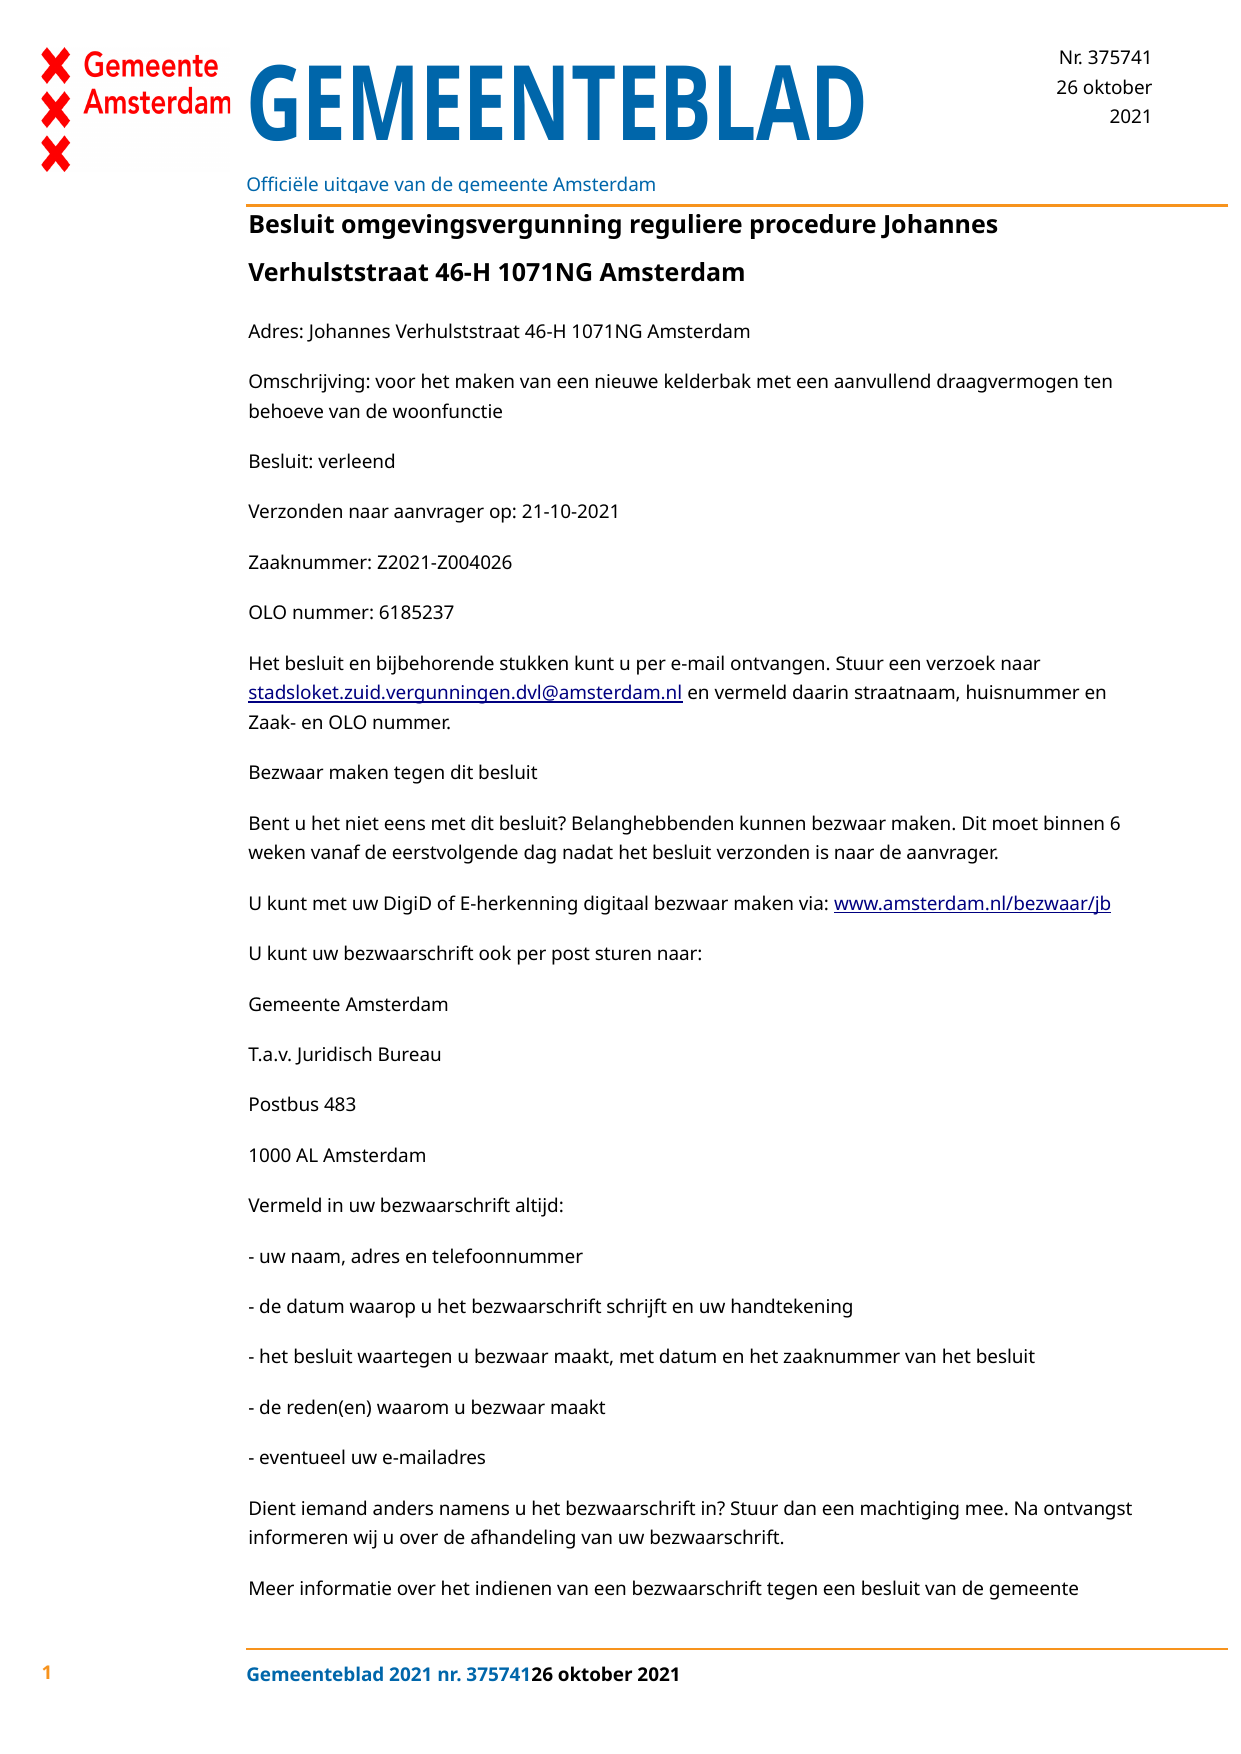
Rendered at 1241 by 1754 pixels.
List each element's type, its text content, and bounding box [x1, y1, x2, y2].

text Dient iemand anders namens u het bezwaarschrift in? Stuur dan een machtiging mee. Na ontvangst informeren wij u over de afhandeling van uw bezwaarschrift. [248, 1495, 1152, 1550]
text - de reden(en) waarom u bezwaar maakt [248, 1394, 1152, 1420]
text - uw naam, adres en telefoonnummer [248, 1243, 1152, 1269]
text U kunt met uw DigiD of E-herkenning digitaal bezwaar maken via: www.amsterdam.nl/bezwaar/jb [248, 890, 1152, 916]
text Bezwaar maken tegen dit besluit [248, 759, 1152, 785]
text Zaaknummer: Z2021-Z004026 [248, 549, 1152, 575]
text Vermeld in uw bezwaarschrift altijd: [248, 1192, 1152, 1218]
text OLO nummer: 6185237 [248, 599, 1152, 625]
text Bent u het niet eens met dit besluit? Belanghebbenden kunnen bezwaar maken. Dit moet binnen 6 weken vanaf de eerstvolgende dag nadat het besluit verzonden is naar de aanvrager. [248, 810, 1152, 865]
text U kunt uw bezwaarschrift ook per post sturen naar: [248, 940, 1152, 966]
text - eventueel uw e-mailadres [248, 1444, 1152, 1470]
text Omschrijving: voor het maken van een nieuwe kelderbak met een aanvullend draagvermogen ten behoeve van de woonfunctie [248, 368, 1152, 424]
picture [41, 47, 231, 172]
text 1000 AL Amsterdam [248, 1142, 1152, 1168]
text Adres: Johannes Verhulststraat 46-H 1071NG Amsterdam [248, 318, 1152, 344]
text T.a.v. Juridisch Bureau [248, 1041, 1152, 1067]
text Verzonden naar aanvrager op: 21-10-2021 [248, 499, 1152, 524]
text Gemeente Amsterdam [248, 991, 1152, 1017]
text Besluit: verleend [248, 448, 1152, 474]
text - het besluit waartegen u bezwaar maakt, met datum en het zaaknummer van het besluit [248, 1344, 1152, 1369]
text - de datum waarop u het bezwaarschrift schrijft en uw handtekening [248, 1293, 1152, 1319]
text Het besluit en bijbehorende stukken kunt u per e-mail ontvangen. Stuur een verzoek naar stadsloket.zuid.vergunningen.dvl@amsterdam.nl en vermeld daarin straatnaam, huisnummer en Zaak- en OLO nummer. [248, 650, 1152, 735]
text Postbus 483 [248, 1092, 1152, 1117]
text Meer informatie over het indienen van een bezwaarschrift tegen een besluit van de gemeente [248, 1575, 1152, 1601]
text Besluit omgevingsvergunning reguliere procedure Johannes Verhulststraat 46-H 1071NG Amsterdam [248, 207, 1152, 288]
